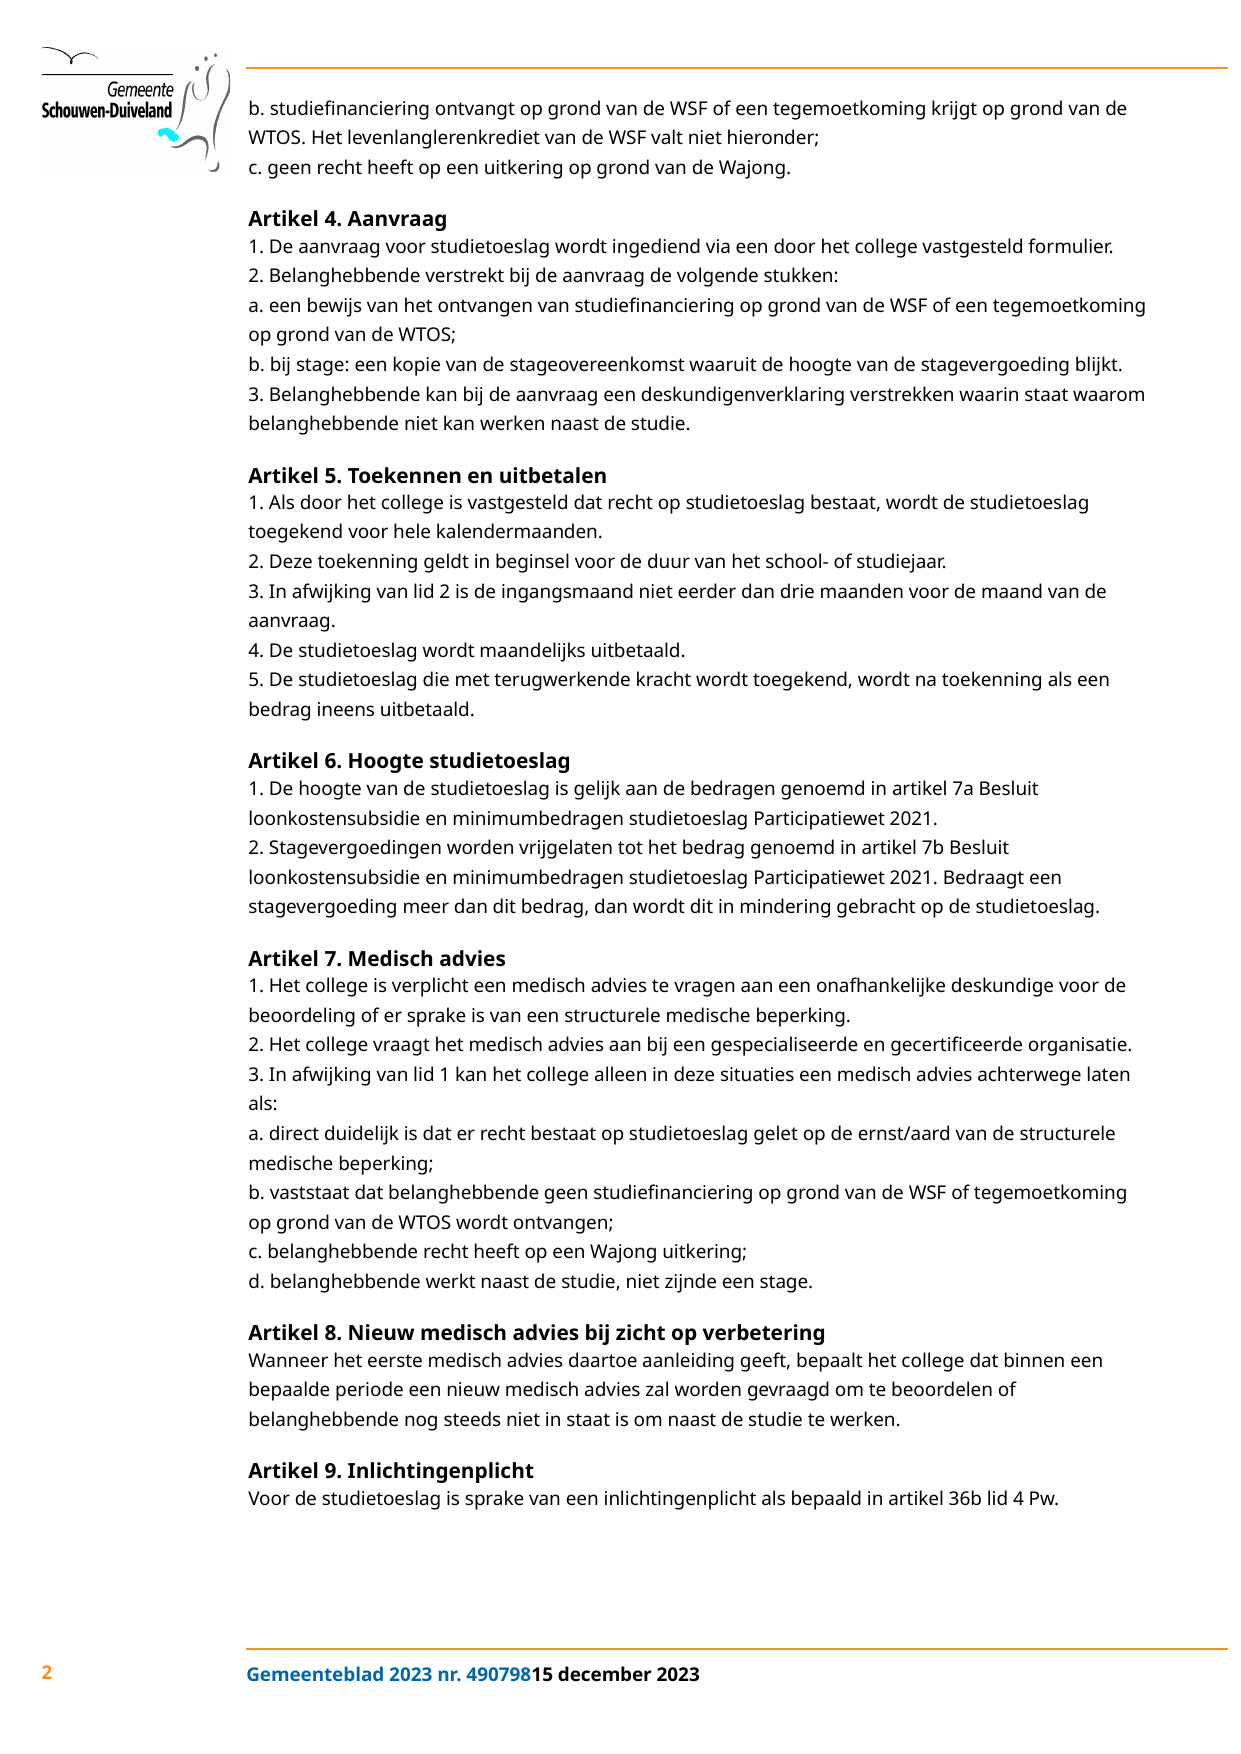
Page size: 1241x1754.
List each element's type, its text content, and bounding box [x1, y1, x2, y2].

text Artikel 5. Toekennen en uitbetalen [248, 461, 1152, 489]
text 1. Als door het college is vastgesteld dat recht op studietoeslag bestaat, wordt de studietoeslag toegekend voor hele kalendermaanden. [248, 489, 1152, 544]
text Artikel 6. Hoogte studietoeslag [248, 747, 1152, 775]
text 4. De studietoeslag wordt maandelijks uitbetaald. [248, 637, 1152, 663]
text 1. De hoogte van de studietoeslag is gelijk aan de bedragen genoemd in artikel 7a Besluit loonkostensubsidie en minimumbedragen studietoeslag Participatiewet 2021. [248, 775, 1152, 830]
text Artikel 7. Medisch advies [248, 944, 1152, 972]
text Artikel 9. Inlichtingenplicht [248, 1457, 1152, 1485]
text Artikel 4. Aanvraag [248, 204, 1152, 233]
text Wanneer het eerste medisch advies daartoe aanleiding geeft, bepaalt het college dat binnen een bepaalde periode een nieuw medisch advies zal worden gevraagd om te beoordelen of belanghebbende nog steeds niet in staat is om naast de studie te werken. [248, 1347, 1152, 1432]
text 2. Belanghebbende verstrekt bij de aanvraag de volgende stukken: [248, 262, 1152, 288]
text 2. Het college vraagt het medisch advies aan bij een gespecialiseerde en gecertificeerde organisatie. [248, 1031, 1152, 1057]
text c. geen recht heeft op een uitkering op grond van de Wajong. [248, 154, 1152, 180]
text 3. In afwijking van lid 2 is de ingangsmaand niet eerder dan drie maanden voor de maand van de aanvraag. [248, 578, 1152, 633]
text 3. In afwijking van lid 1 kan het college alleen in deze situaties een medisch advies achterwege laten als: [248, 1061, 1152, 1116]
text d. belanghebbende werkt naast de studie, niet zijnde een stage. [248, 1268, 1152, 1294]
text Artikel 8. Nieuw medisch advies bij zicht op verbetering [248, 1318, 1152, 1347]
text a. direct duidelijk is dat er recht bestaat op studietoeslag gelet op de ernst/aard van de structurele medische beperking; [248, 1120, 1152, 1176]
text 1. De aanvraag voor studietoeslag wordt ingediend via een door het college vastgesteld formulier. [248, 233, 1152, 258]
text 2. Stagevergoedingen worden vrijgelaten tot het bedrag genoemd in artikel 7b Besluit loonkostensubsidie en minimumbedragen studietoeslag Participatiewet 2021. Bedraagt een stagevergoeding meer dan dit bedrag, dan wordt dit in mindering gebracht op de studietoeslag. [248, 834, 1152, 919]
text c. belanghebbende recht heeft op een Wajong uitkering; [248, 1238, 1152, 1264]
text a. een bewijs van het ontvangen van studiefinanciering op grond van de WSF of een tegemoetkoming op grond van de WTOS; [248, 292, 1152, 347]
text 2. Deze toekenning geldt in beginsel voor de duur van het school- of studiejaar. [248, 548, 1152, 574]
text 3. Belanghebbende kan bij de aanvraag een deskundigenverklaring verstrekken waarin staat waarom belanghebbende niet kan werken naast de studie. [248, 381, 1152, 436]
text b. bij stage: een kopie van de stageovereenkomst waaruit de hoogte van de stagevergoeding blijkt. [248, 351, 1152, 377]
picture [41, 47, 231, 172]
text b. vaststaat dat belanghebbende geen studiefinanciering op grond van de WSF of tegemoetkoming op grond van de WTOS wordt ontvangen; [248, 1179, 1152, 1235]
text Voor de studietoeslag is sprake van een inlichtingenplicht als bepaald in artikel 36b lid 4 Pw. [248, 1485, 1152, 1511]
text 5. De studietoeslag die met terugwerkende kracht wordt toegekend, wordt na toekenning als een bedrag ineens uitbetaald. [248, 667, 1152, 722]
text 1. Het college is verplicht een medisch advies te vragen aan een onafhankelijke deskundige voor de beoordeling of er sprake is van een structurele medische beperking. [248, 972, 1152, 1028]
text b. studiefinanciering ontvangt op grond van de WSF of een tegemoetkoming krijgt op grond van de WTOS. Het levenlanglerenkrediet van de WSF valt niet hieronder; [248, 95, 1152, 150]
